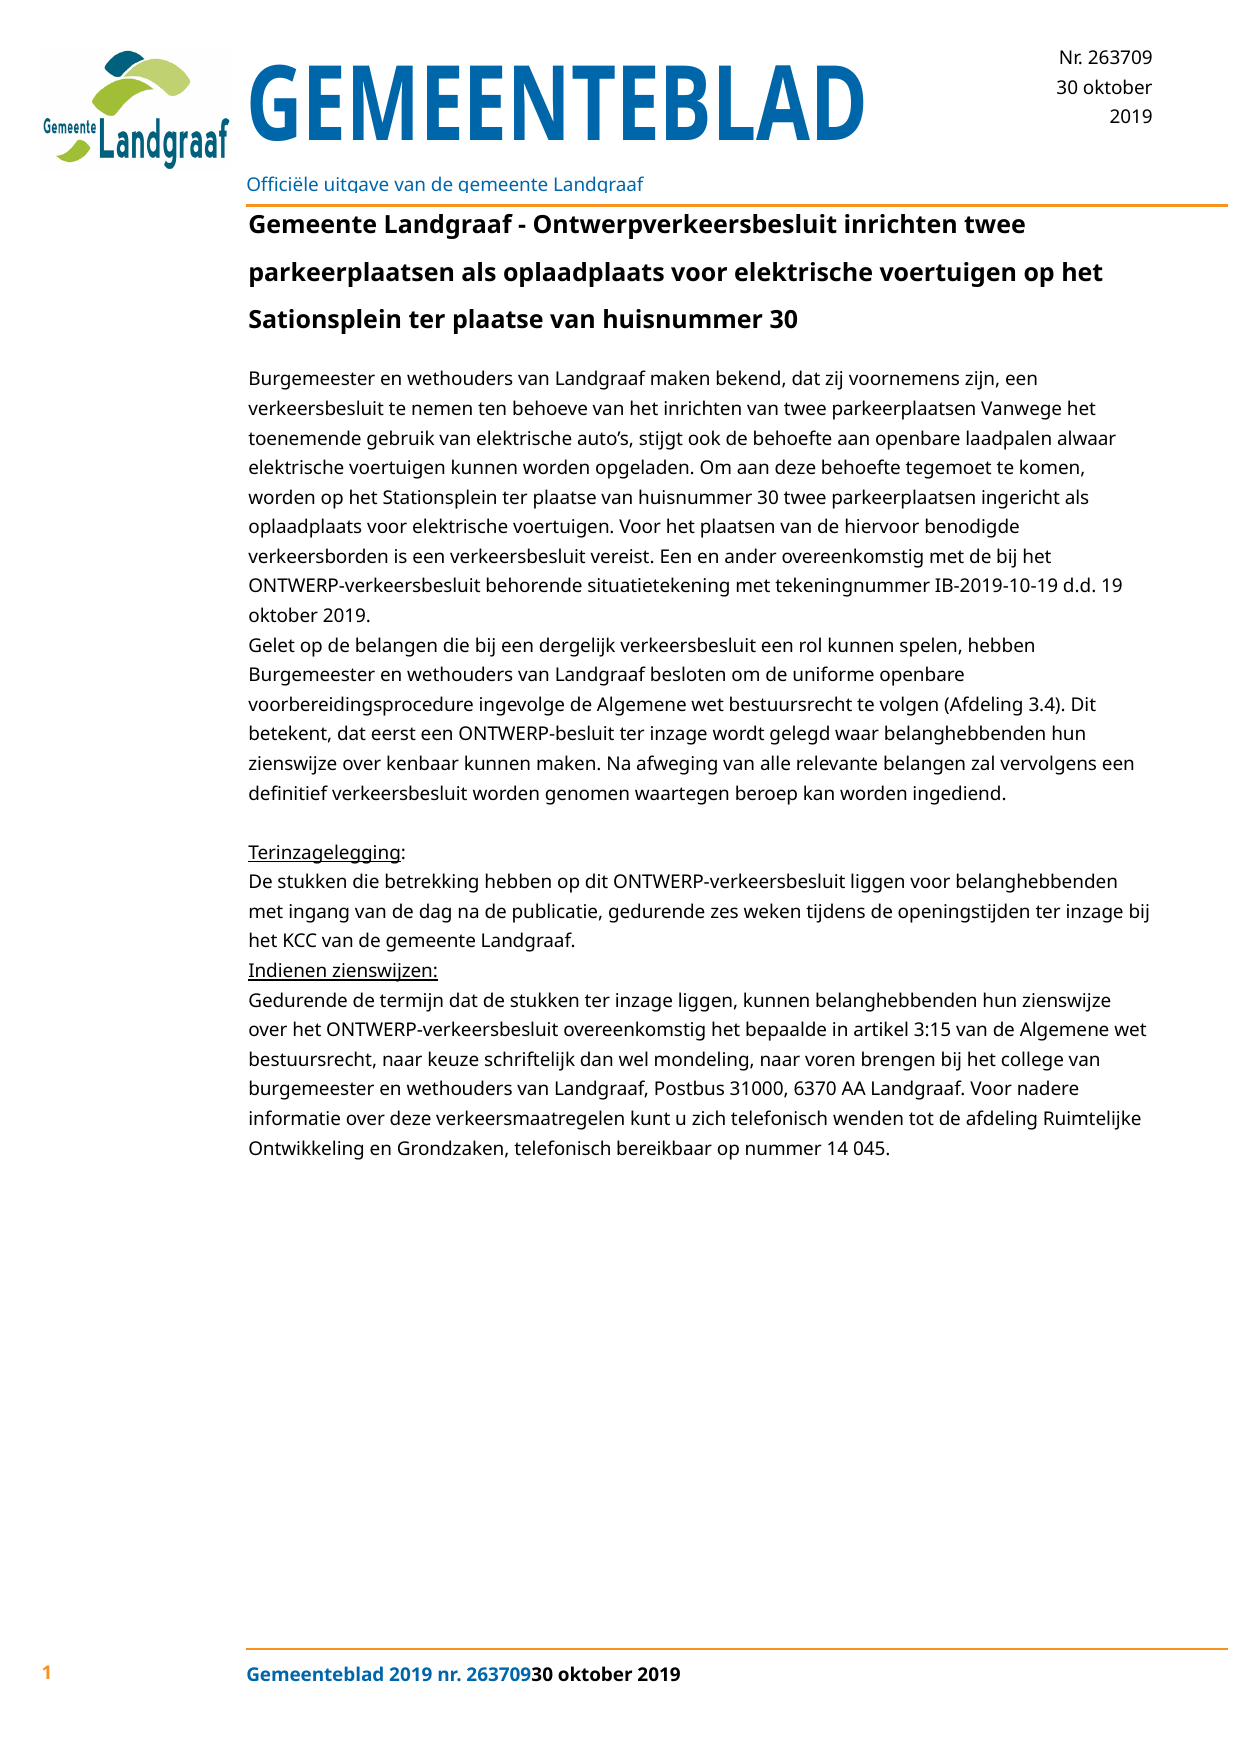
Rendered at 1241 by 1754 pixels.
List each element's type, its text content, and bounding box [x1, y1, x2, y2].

text Gemeente Landgraaf - Ontwerpverkeersbesluit inrichten twee parkeerplaatsen als oplaadplaats voor elektrische voertuigen op het Sationsplein ter plaatse van huisnummer 30 [248, 207, 1152, 336]
text Gelet op de belangen die bij een dergelijk verkeersbesluit een rol kunnen spelen, hebben Burgemeester en wethouders van Landgraaf besloten om de uniforme openbare voorbereidingsprocedure ingevolge de Algemene wet bestuursrecht te volgen (Afdeling 3.4). Dit betekent, dat eerst een ONTWERP-besluit ter inzage wordt gelegd waar belanghebbenden hun zienswijze over kenbaar kunnen maken. Na afweging van alle relevante belangen zal vervolgens een definitief verkeersbesluit worden genomen waartegen beroep kan worden ingediend. [248, 632, 1152, 805]
picture [41, 47, 231, 172]
text Burgemeester en wethouders van Landgraaf maken bekend, dat zij voornemens zijn, een verkeersbesluit te nemen ten behoeve van het inrichten van twee parkeerplaatsen Vanwege het toenemende gebruik van elektrische auto’s, stijgt ook de behoefte aan openbare laadpalen alwaar elektrische voertuigen kunnen worden opgeladen. Om aan deze behoefte tegemoet te komen, worden op het Stationsplein ter plaatse van huisnummer 30 twee parkeerplaatsen ingericht als oplaadplaats voor elektrische voertuigen. Voor het plaatsen van de hiervoor benodigde verkeersborden is een verkeersbesluit vereist. Een en ander overeenkomstig met de bij het ONTWERP-verkeersbesluit behorende situatietekening met tekeningnummer IB-2019-10-19 d.d. 19 oktober 2019. [248, 366, 1152, 628]
text Gedurende de termijn dat de stukken ter inzage liggen, kunnen belanghebbenden hun zienswijze over het ONTWERP-verkeersbesluit overeenkomstig het bepaalde in artikel 3:15 van de Algemene wet bestuursrecht, naar keuze schriftelijk dan wel mondeling, naar voren brengen bij het college van burgemeester en wethouders van Landgraaf, Postbus 31000, 6370 AA Landgraaf. Voor nadere informatie over deze verkeersmaatregelen kunt u zich telefonisch wenden tot de afdeling Ruimtelijke Ontwikkeling en Grondzaken, telefonisch bereikbaar op nummer 14 045. [248, 987, 1152, 1160]
text De stukken die betrekking hebben op dit ONTWERP-verkeersbesluit liggen voor belanghebbenden met ingang van de dag na de publicatie, gedurende zes weken tijdens de openingstijden ter inzage bij het KCC van de gemeente Landgraaf. [248, 868, 1152, 953]
text Terinzagelegging: [248, 839, 1152, 864]
text Indienen zienswijzen: [248, 957, 1152, 983]
